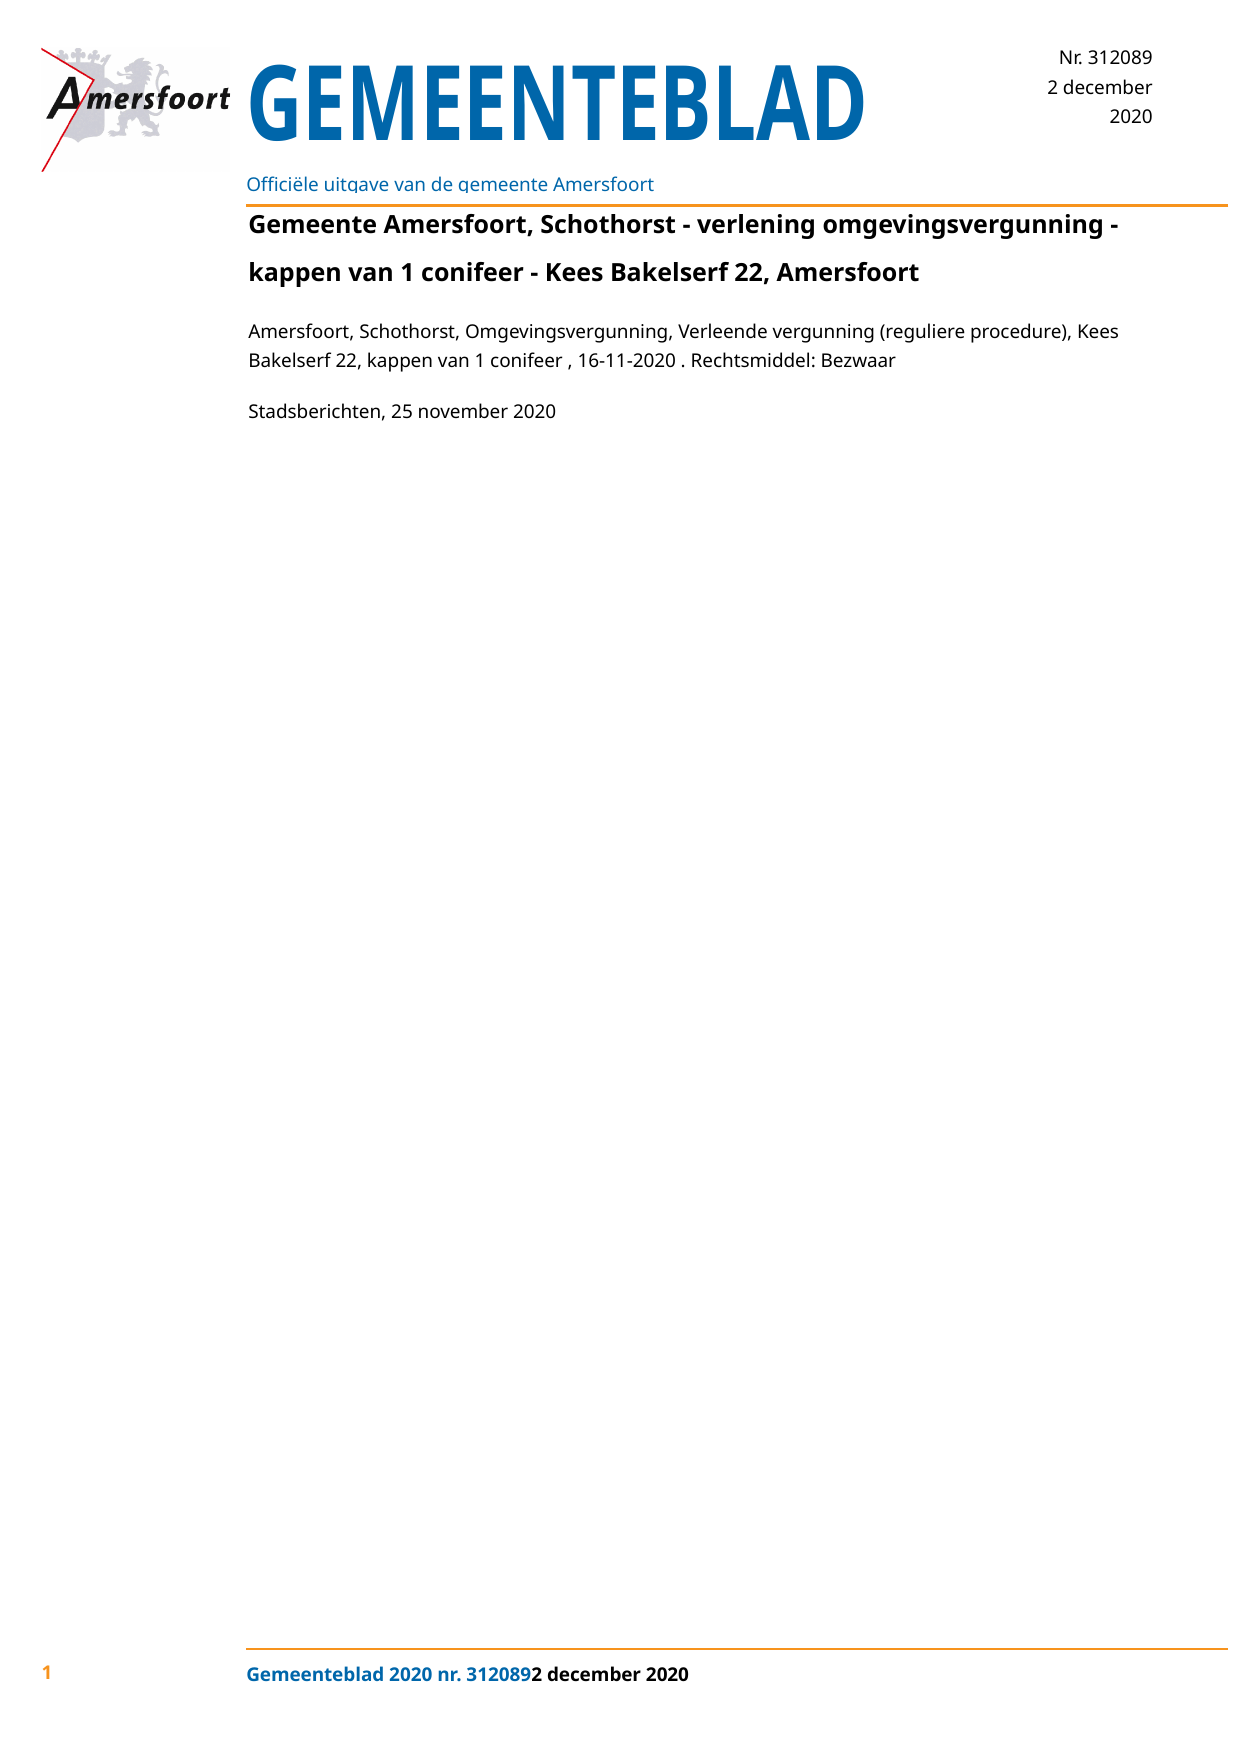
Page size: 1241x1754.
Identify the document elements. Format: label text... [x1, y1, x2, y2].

text Amersfoort, Schothorst, Omgevingsvergunning, Verleende vergunning (reguliere procedure), Kees Bakelserf 22, kappen van 1 conifeer , 16-11-2020 . Rechtsmiddel: Bezwaar [248, 318, 1152, 373]
picture [41, 47, 231, 172]
text Gemeente Amersfoort, Schothorst - verlening omgevingsvergunning - kappen van 1 conifeer - Kees Bakelserf 22, Amersfoort [248, 207, 1152, 288]
text Stadsberichten, 25 november 2020 [248, 398, 1152, 424]
